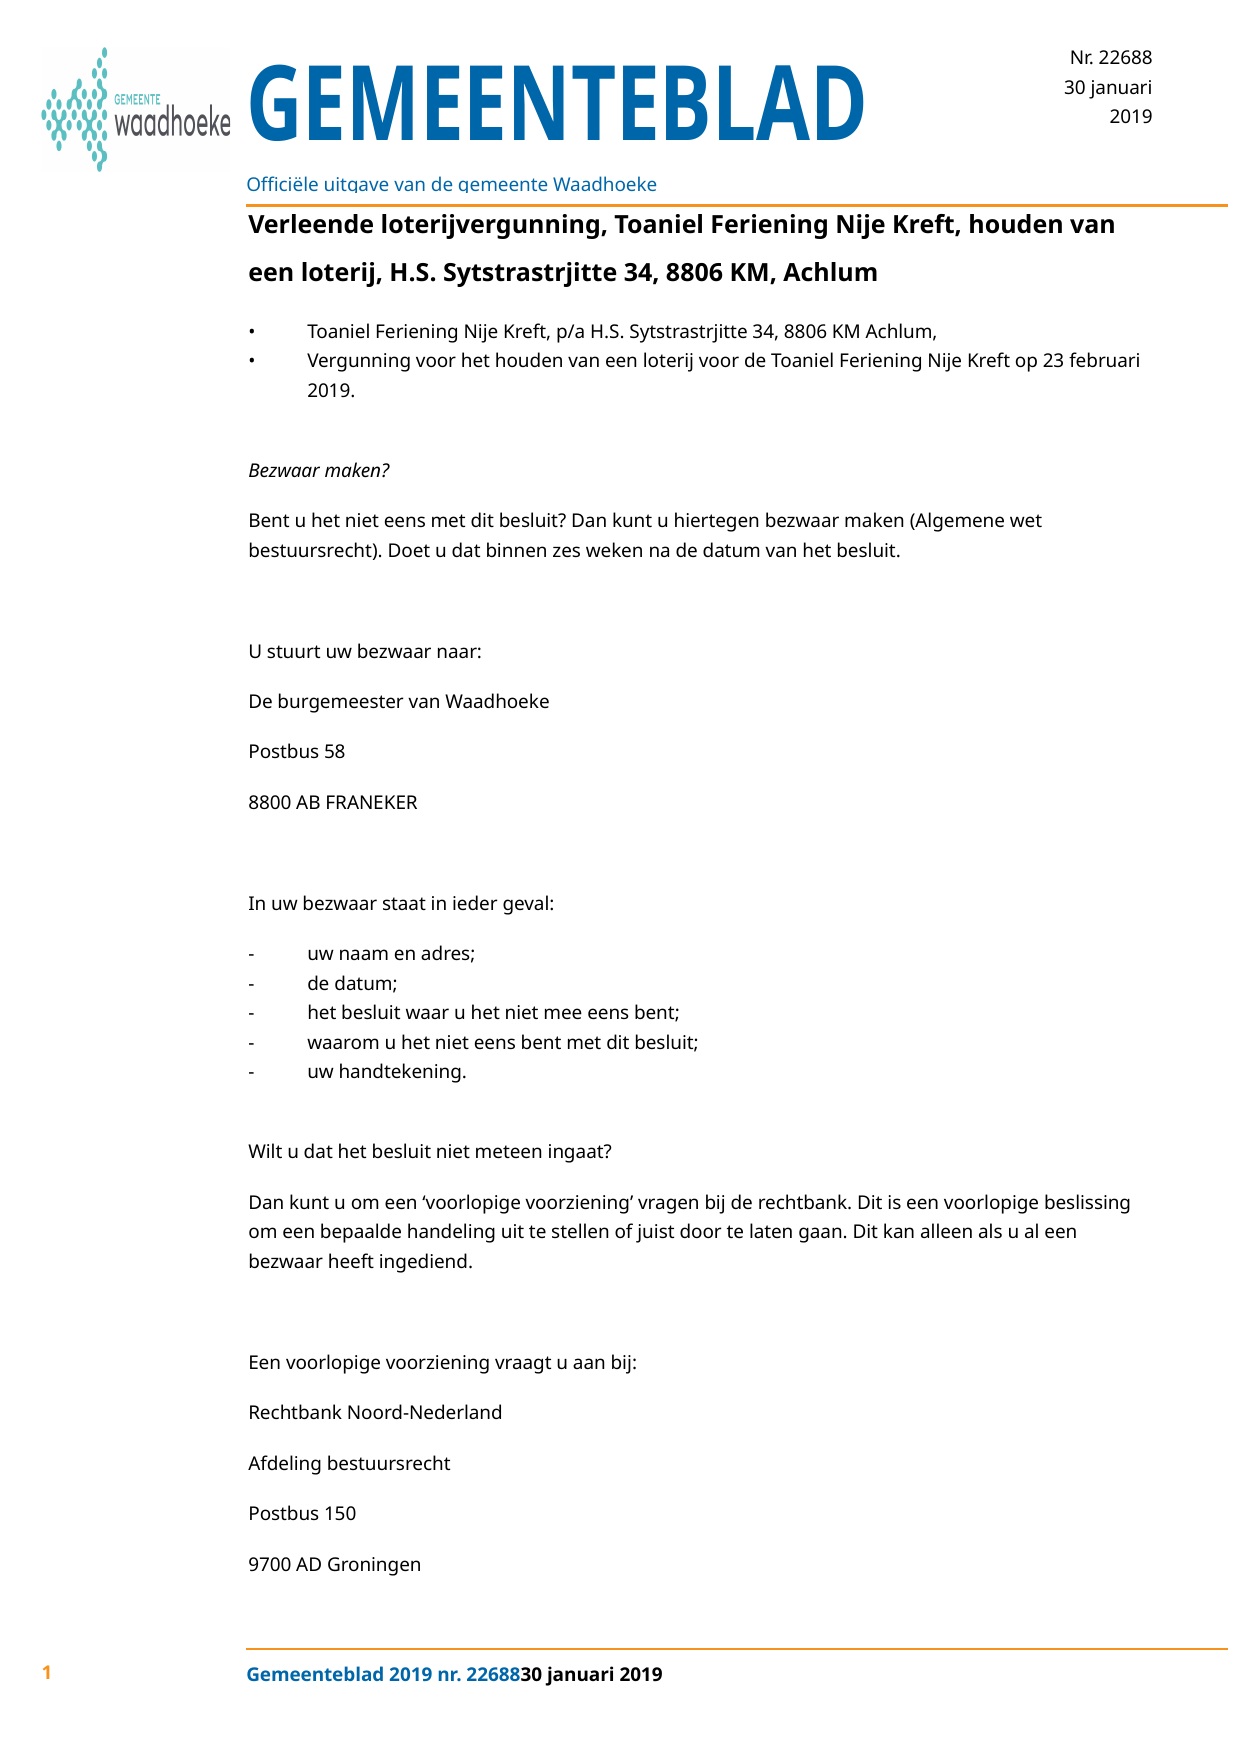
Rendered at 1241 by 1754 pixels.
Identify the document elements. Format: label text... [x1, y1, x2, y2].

text De burgemeester van Waadhoeke [248, 688, 1152, 714]
list uw naam en adres; [248, 940, 1152, 966]
list de datum; [248, 970, 1152, 996]
list Vergunning voor het houden van een loterij voor de Toaniel Feriening Nije Kreft op 23 februari 2019. [248, 347, 1152, 403]
picture [41, 47, 231, 172]
text Dan kunt u om een ‘voorlopige voorziening’ vragen bij de rechtbank. Dit is een voorlopige beslissing om een bepaalde handeling uit te stellen of juist door te laten gaan. Dit kan alleen als u al een bezwaar heeft ingediend. [248, 1189, 1152, 1274]
text 9700 AD Groningen [248, 1551, 1152, 1577]
list Toaniel Feriening Nije Kreft, p/a H.S. Sytstrastrjitte 34, 8806 KM Achlum, [248, 318, 1152, 344]
list het besluit waar u het niet mee eens bent; [248, 999, 1152, 1025]
text In uw bezwaar staat in ieder geval: [248, 890, 1152, 916]
list waarom u het niet eens bent met dit besluit; [248, 1029, 1152, 1055]
text Bezwaar maken? [248, 457, 1152, 483]
text Verleende loterijvergunning, Toaniel Feriening Nije Kreft, houden van een loterij, H.S. Sytstrastrjitte 34, 8806 KM, Achlum [248, 207, 1152, 288]
text U stuurt uw bezwaar naar: [248, 638, 1152, 664]
text Wilt u dat het besluit niet meteen ingaat? [248, 1139, 1152, 1164]
text Afdeling bestuursrecht [248, 1450, 1152, 1476]
list uw handtekening. [248, 1059, 1152, 1084]
text Een voorlopige voorziening vraagt u aan bij: [248, 1349, 1152, 1375]
text 8800 AB FRANEKER [248, 789, 1152, 815]
text Bent u het niet eens met dit besluit? Dan kunt u hiertegen bezwaar maken (Algemene wet bestuursrecht). Doet u dat binnen zes weken na de datum van het besluit. [248, 507, 1152, 563]
text Postbus 150 [248, 1500, 1152, 1526]
text Postbus 58 [248, 739, 1152, 764]
text Rechtbank Noord-Nederland [248, 1399, 1152, 1425]
